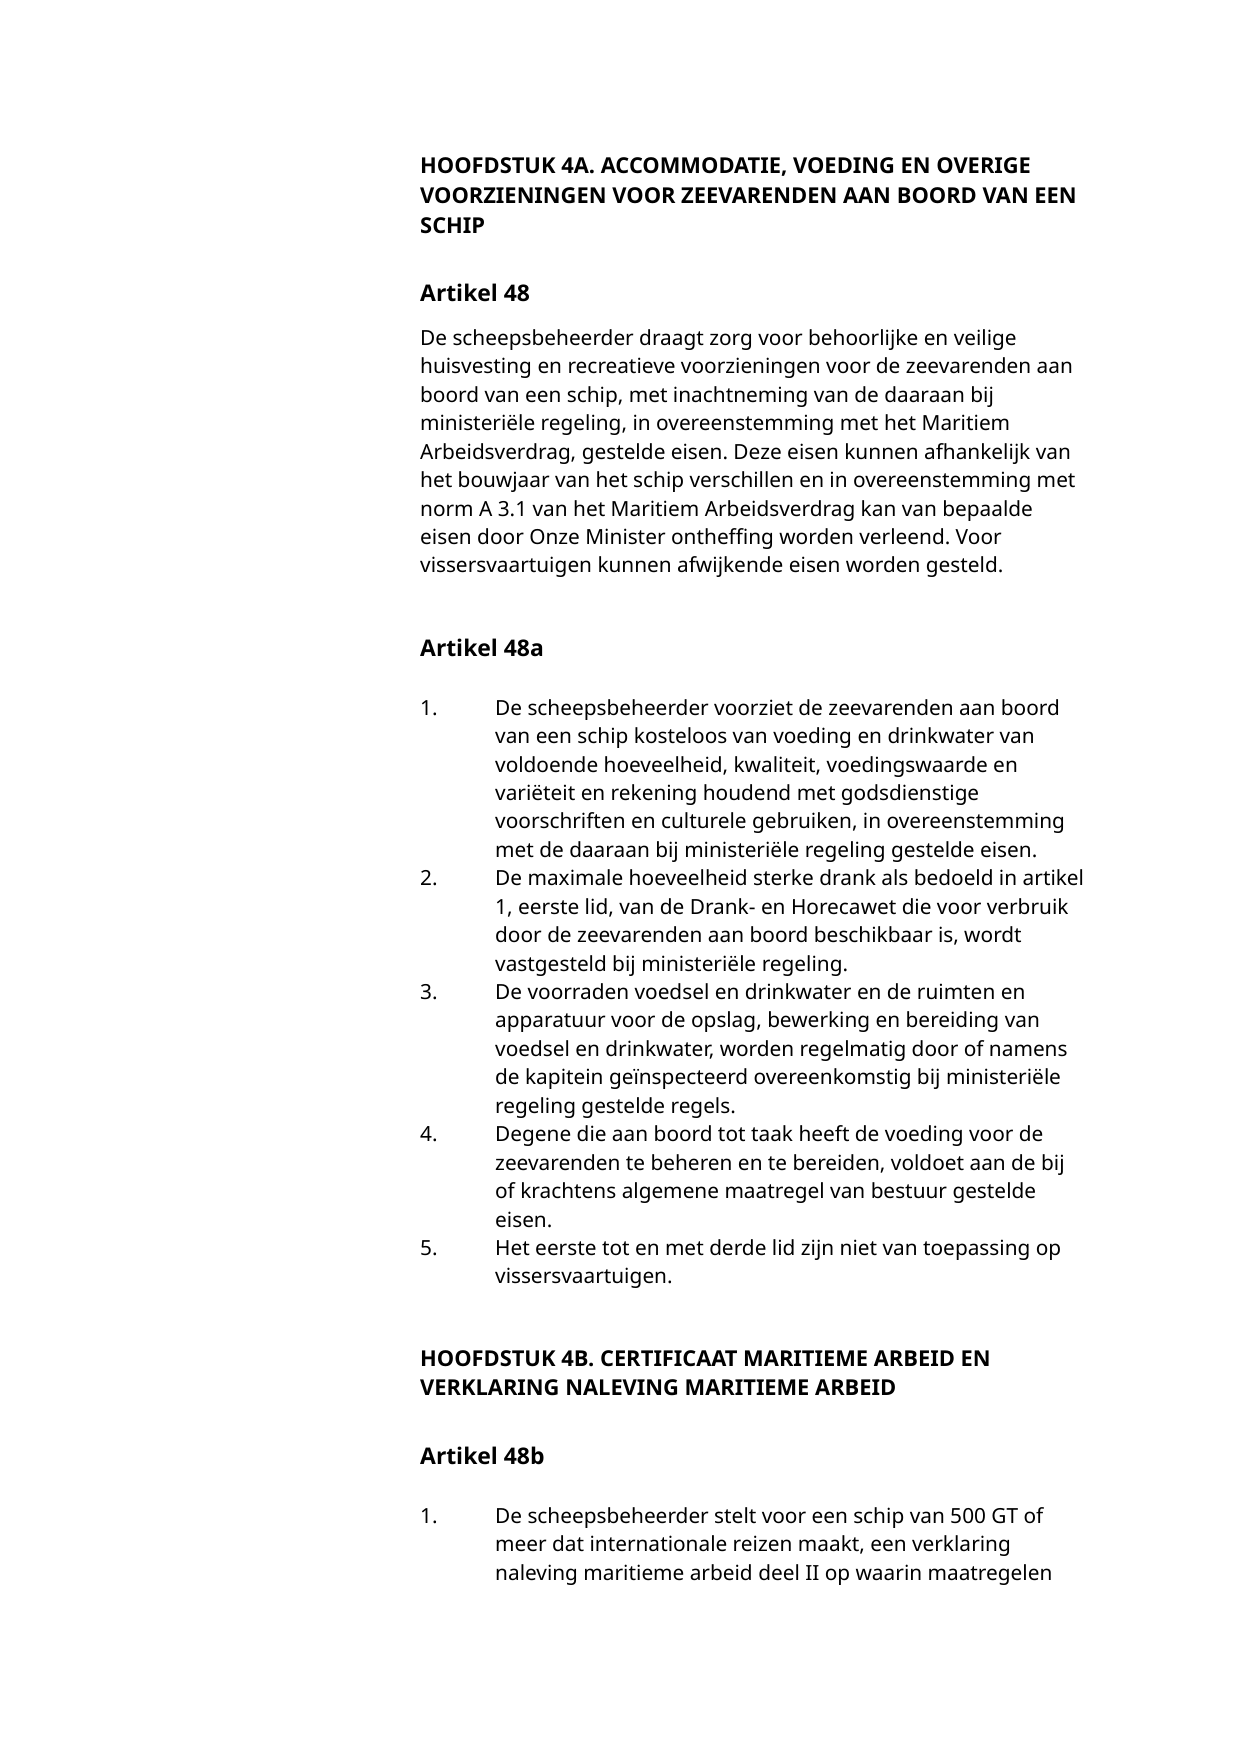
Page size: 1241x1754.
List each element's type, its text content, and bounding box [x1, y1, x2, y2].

list Het eerste tot en met derde lid zijn niet van toepassing op vissersvaartuigen. [420, 1233, 1090, 1290]
list De maximale hoeveelheid sterke drank als bedoeld in artikel 1, eerste lid, van de Drank- en Horecawet die voor verbruik door de zeevarenden aan boord beschikbaar is, wordt vastgesteld bij ministeriële regeling. [420, 863, 1090, 977]
subtitle Artikel 48 [420, 277, 1090, 308]
subtitle Artikel 48b [420, 1439, 1090, 1471]
list De scheepsbeheerder stelt voor een schip van 500 GT of meer dat internationale reizen maakt, een verklaring naleving maritieme arbeid deel II op waarin maatregelen [420, 1501, 1090, 1586]
subtitle Artikel 48a [420, 632, 1090, 663]
list De scheepsbeheerder voorziet de zeevarenden aan boord van een schip kosteloos van voeding en drinkwater van voldoende hoeveelheid, kwaliteit, voedingswaarde en variëteit en rekening houdend met godsdienstige voorschriften en culturele gebruiken, in overeenstemming met de daaraan bij ministeriële regeling gestelde eisen. [420, 693, 1090, 863]
list Degene die aan boord tot taak heeft de voeding voor de zeevarenden te beheren en te bereiden, voldoet aan de bij of krachtens algemene maatregel van bestuur gestelde eisen. [420, 1119, 1090, 1233]
text De scheepsbeheerder draagt zorg voor behoorlijke en veilige huisvesting en recreatieve voorzieningen voor de zeevarenden aan boord van een schip, met inachtneming van de daaraan bij ministeriële regeling, in overeenstemming met het Maritiem Arbeidsverdrag, gestelde eisen. Deze eisen kunnen afhankelijk van het bouwjaar van het schip verschillen en in overeenstemming met norm A 3.1 van het Maritiem Arbeidsverdrag kan van bepaalde eisen door Onze Minister ontheffing worden verleend. Voor vissersvaartuigen kunnen afwijkende eisen worden gesteld. [420, 323, 1090, 579]
subtitle HOOFDSTUK 4A. ACCOMMODATIE, VOEDING EN OVERIGE VOORZIENINGEN VOOR ZEEVARENDEN AAN BOORD VAN EEN SCHIP [420, 150, 1090, 239]
subtitle HOOFDSTUK 4B. CERTIFICAAT MARITIEME ARBEID EN VERKLARING NALEVING MARITIEME ARBEID [420, 1342, 1090, 1402]
list De voorraden voedsel en drinkwater en de ruimten en apparatuur voor de opslag, bewerking en bereiding van voedsel en drinkwater, worden regelmatig door of namens de kapitein geïnspecteerd overeenkomstig bij ministeriële regeling gestelde regels. [420, 977, 1090, 1119]
